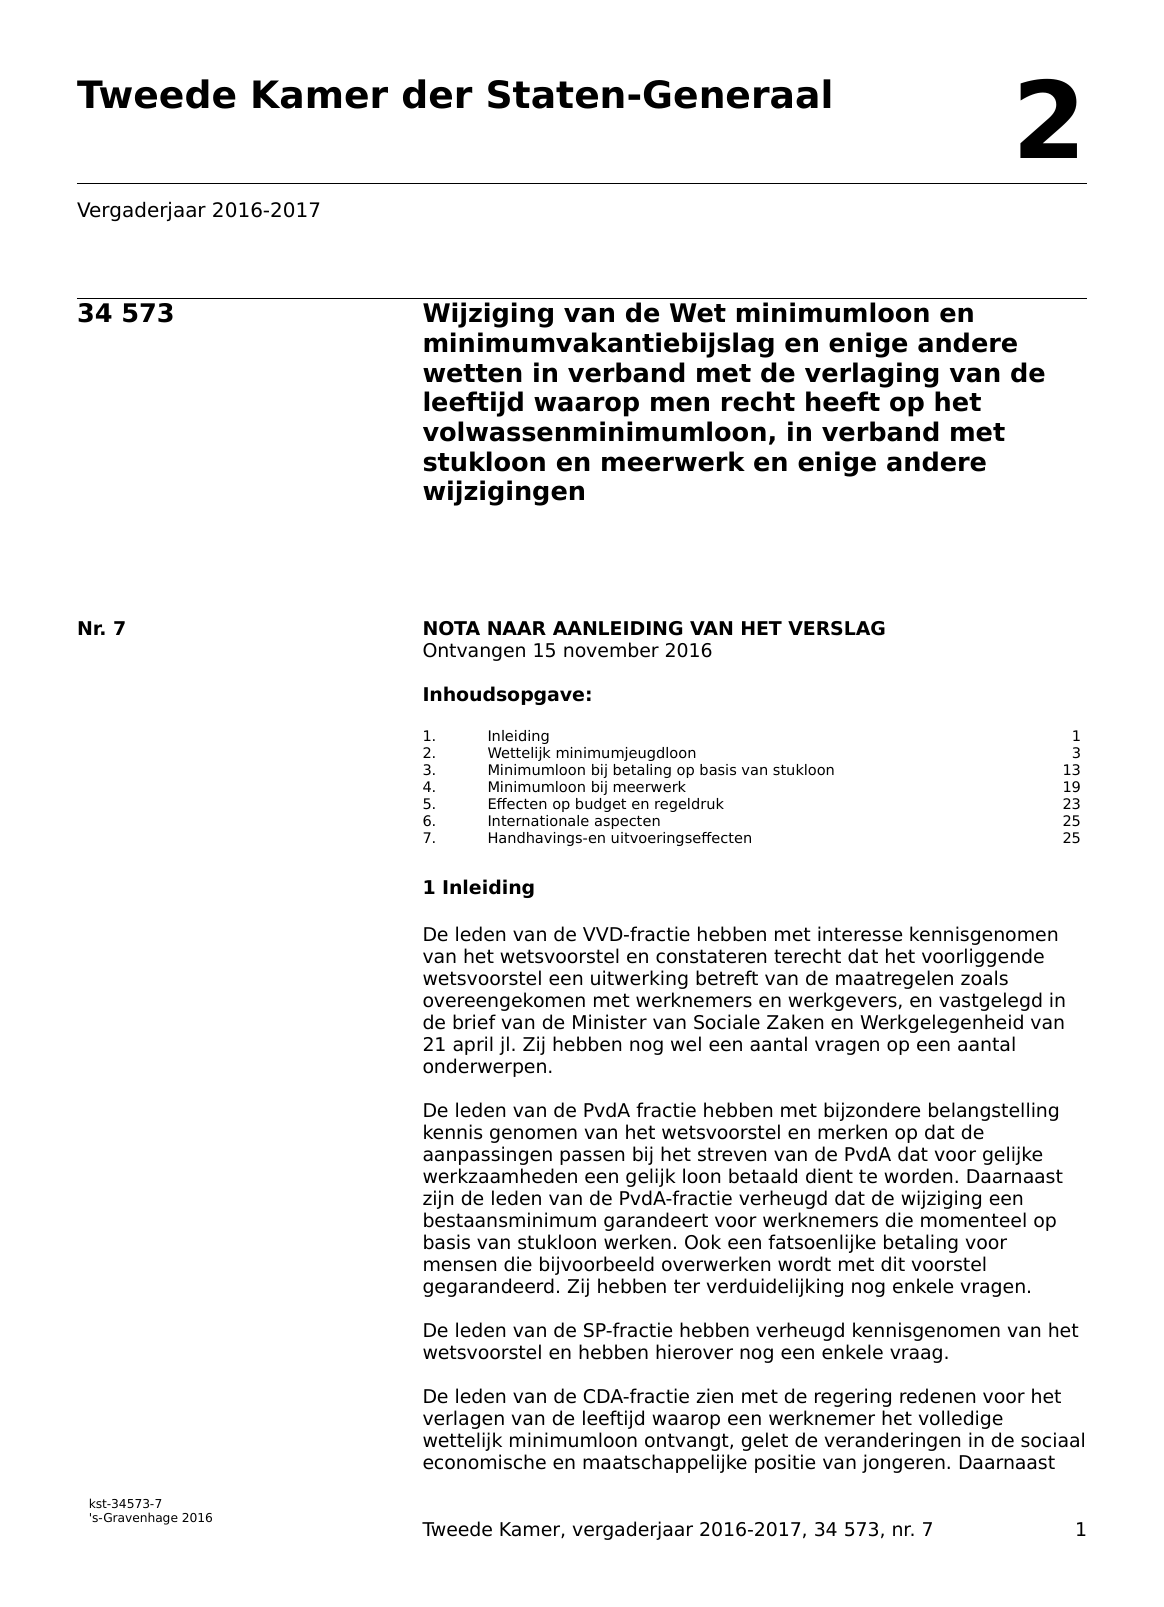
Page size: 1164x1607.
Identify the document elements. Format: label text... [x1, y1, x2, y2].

table_cell Effecten op budget en regeldruk [481, 796, 1013, 813]
table_header Inleiding [481, 728, 1013, 745]
text kst-34573-7 [88, 1497, 323, 1511]
table_cell Vergaderjaar 2016-2017 [77, 184, 1087, 298]
text 's-Gravenhage 2016 [88, 1511, 323, 1525]
table_cell 5. [422, 796, 481, 813]
text De leden van de SP-fractie hebben verheugd kennisgenomen van het wetsvoorstel en hebben hierover nog een enkele vraag. [422, 1320, 1087, 1364]
table_cell 3 [1013, 745, 1087, 762]
table_cell 13 [1013, 762, 1087, 779]
table_cell 19 [1013, 779, 1087, 796]
table_cell 25 [1013, 813, 1087, 830]
subtitle Nr. 7 NOTA NAAR AANLEIDING VAN HET VERSLAG [77, 618, 1087, 640]
text De leden van de PvdA fractie hebben met bijzondere belangstelling kennis genomen van het wetsvoorstel en merken op dat de aanpassingen passen bij het streven van de PvdA dat voor gelijke werkzaamheden een gelijk loon betaald dient te worden. Daarnaast zijn de leden van de PvdA-fractie verheugd dat de wijziging een bestaansminimum garandeert voor werknemers die momenteel op basis van stukloon werken. Ook een fatsoenlijke betaling voor mensen die bijvoorbeeld overwerken wordt met dit voorstel gegarandeerd. Zij hebben ter verduidelijking nog enkele vragen. [422, 1100, 1087, 1297]
subtitle Inhoudsopgave: [422, 684, 1087, 706]
table_cell 4. [422, 779, 481, 796]
subtitle 34 573 Wijziging van de Wet minimumloon en minimumvakantiebijslag en enige andere wetten in verband met de verlaging van de leeftijd waarop men recht heeft op het volwassenminimumloon, in verband met stukloon en meerwerk en enige andere wijzigingen [77, 299, 1087, 507]
table_cell Minimumloon bij betaling op basis van stukloon [481, 762, 1013, 779]
table_header 1 [1013, 728, 1087, 745]
table_cell 6. [422, 813, 481, 830]
table_header Tweede Kamer der Staten-Generaal [77, 59, 886, 183]
table_cell Handhavings-en uitvoeringseffecten [481, 830, 1013, 847]
text De leden van de VVD-fractie hebben met interesse kennisgenomen van het wetsvoorstel en constateren terecht dat het voorliggende wetsvoorstel een uitwerking betreft van de maatregelen zoals overeengekomen met werknemers en werkgevers, en vastgelegd in de brief van de Minister van Sociale Zaken en Werkgelegenheid van 21 april jl. Zij hebben nog wel een aantal vragen op een aantal onderwerpen. [422, 924, 1087, 1077]
table_cell Wettelijk minimumjeugdloon [481, 745, 1013, 762]
text De leden van de CDA-fractie zien met de regering redenen voor het verlagen van de leeftijd waarop een werknemer het volledige wettelijk minimumloon ontvangt, gelet de veranderingen in de sociaal economische en maatschappelijke positie van jongeren. Daarnaast [422, 1386, 1087, 1474]
table_cell 23 [1013, 796, 1087, 813]
table_header 2 [886, 59, 1087, 183]
table_cell 2. [422, 745, 481, 762]
table_cell 25 [1013, 830, 1087, 847]
text Ontvangen 15 november 2016 [422, 640, 1087, 662]
table_cell Minimumloon bij meerwerk [481, 779, 1013, 796]
subtitle 1 Inleiding [422, 877, 1087, 899]
table_cell 3. [422, 762, 481, 779]
table_header 1. [422, 728, 481, 745]
table_cell Internationale aspecten [481, 813, 1013, 830]
table_cell 7. [422, 830, 481, 847]
